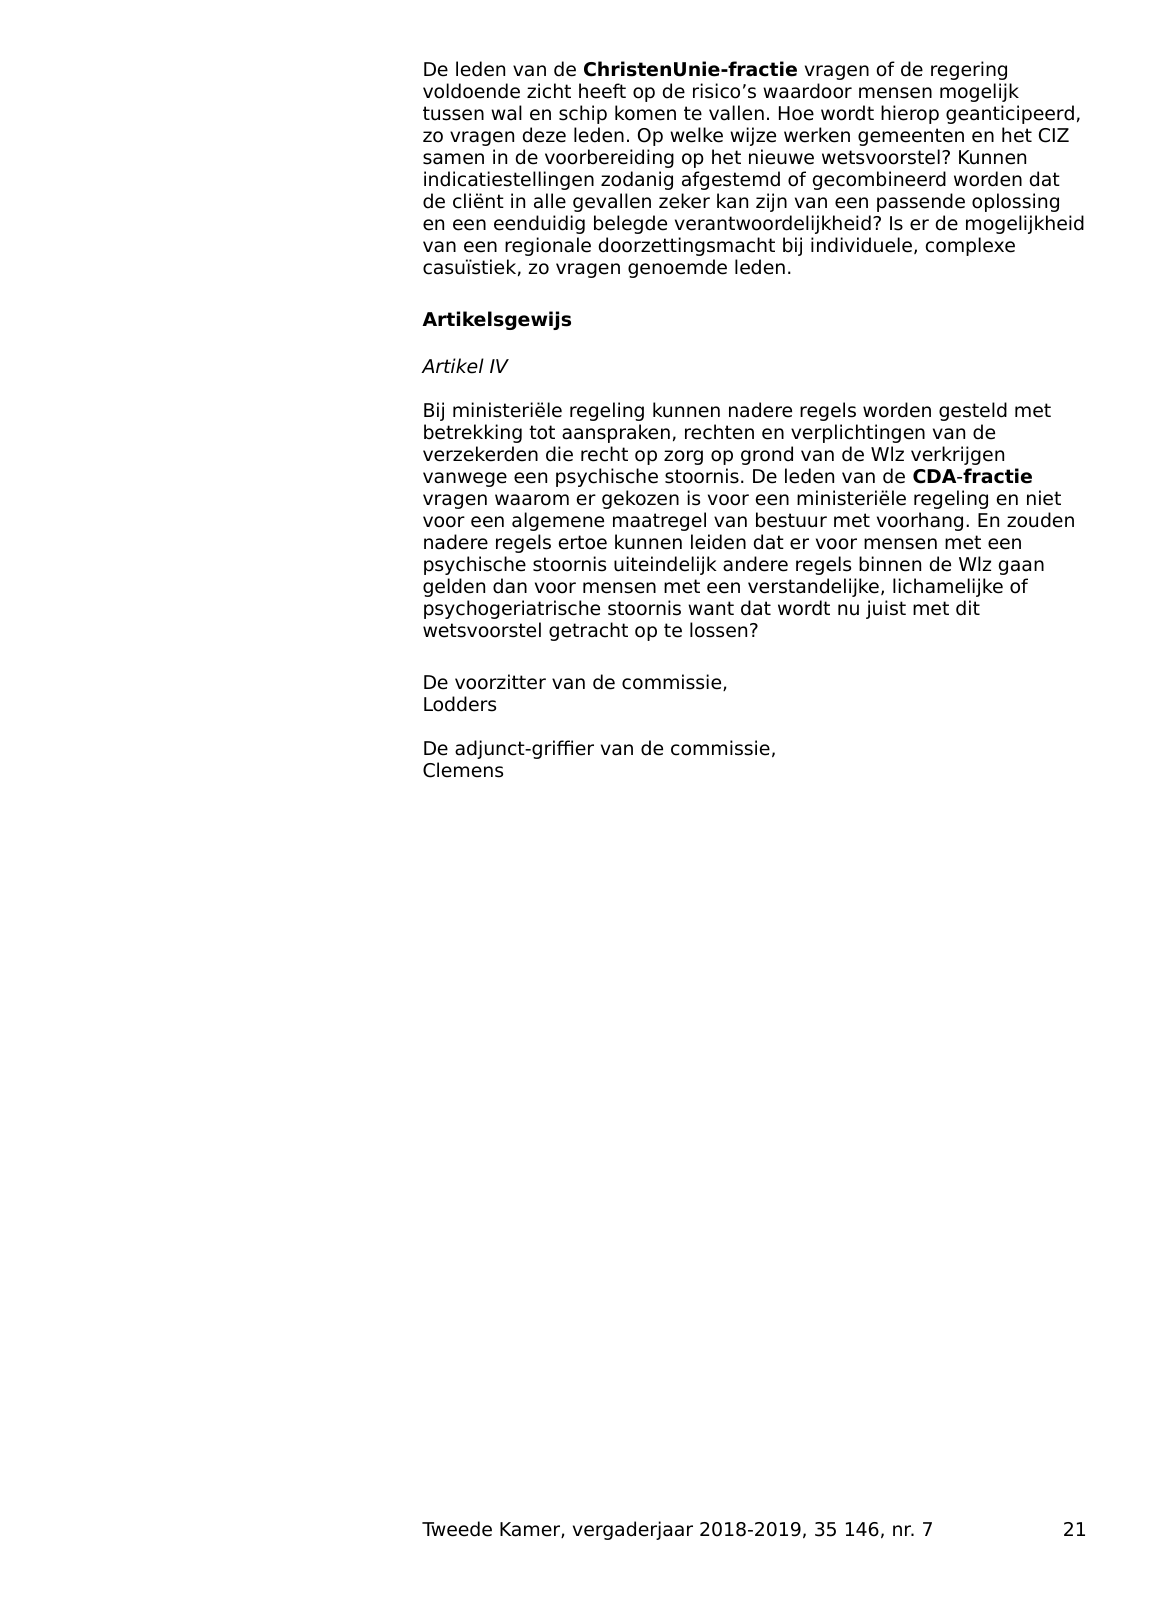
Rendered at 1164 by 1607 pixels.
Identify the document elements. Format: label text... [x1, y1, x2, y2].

subtitle Artikelsgewijs [422, 309, 1087, 331]
text De leden van de ChristenUnie-fractie vragen of de regering voldoende zicht heeft op de risico’s waardoor mensen mogelijk tussen wal en schip komen te vallen. Hoe wordt hierop geanticipeerd, zo vragen deze leden. Op welke wijze werken gemeenten en het CIZ samen in de voorbereiding op het nieuwe wetsvoorstel? Kunnen indicatiestellingen zodanig afgestemd of gecombineerd worden dat de cliënt in alle gevallen zeker kan zijn van een passende oplossing en een eenduidig belegde verantwoordelijkheid? Is er de mogelijkheid van een regionale doorzettingsmacht bij individuele, complexe casuïstiek, zo vragen genoemde leden. [422, 59, 1087, 279]
text Bij ministeriële regeling kunnen nadere regels worden gesteld met betrekking tot aanspraken, rechten en verplichtingen van de verzekerden die recht op zorg op grond van de Wlz verkrijgen vanwege een psychische stoornis. De leden van de CDA-fractie vragen waarom er gekozen is voor een ministeriële regeling en niet voor een algemene maatregel van bestuur met voorhang. En zouden nadere regels ertoe kunnen leiden dat er voor mensen met een psychische stoornis uiteindelijk andere regels binnen de Wlz gaan gelden dan voor mensen met een verstandelijke, lichamelijke of psychogeriatrische stoornis want dat wordt nu juist met dit wetsvoorstel getracht op te lossen? [422, 400, 1087, 642]
subtitle Artikel IV [422, 356, 1087, 378]
text De voorzitter van de commissie, Lodders [422, 672, 1087, 716]
text De adjunct-griffier van de commissie, Clemens [422, 738, 1087, 782]
